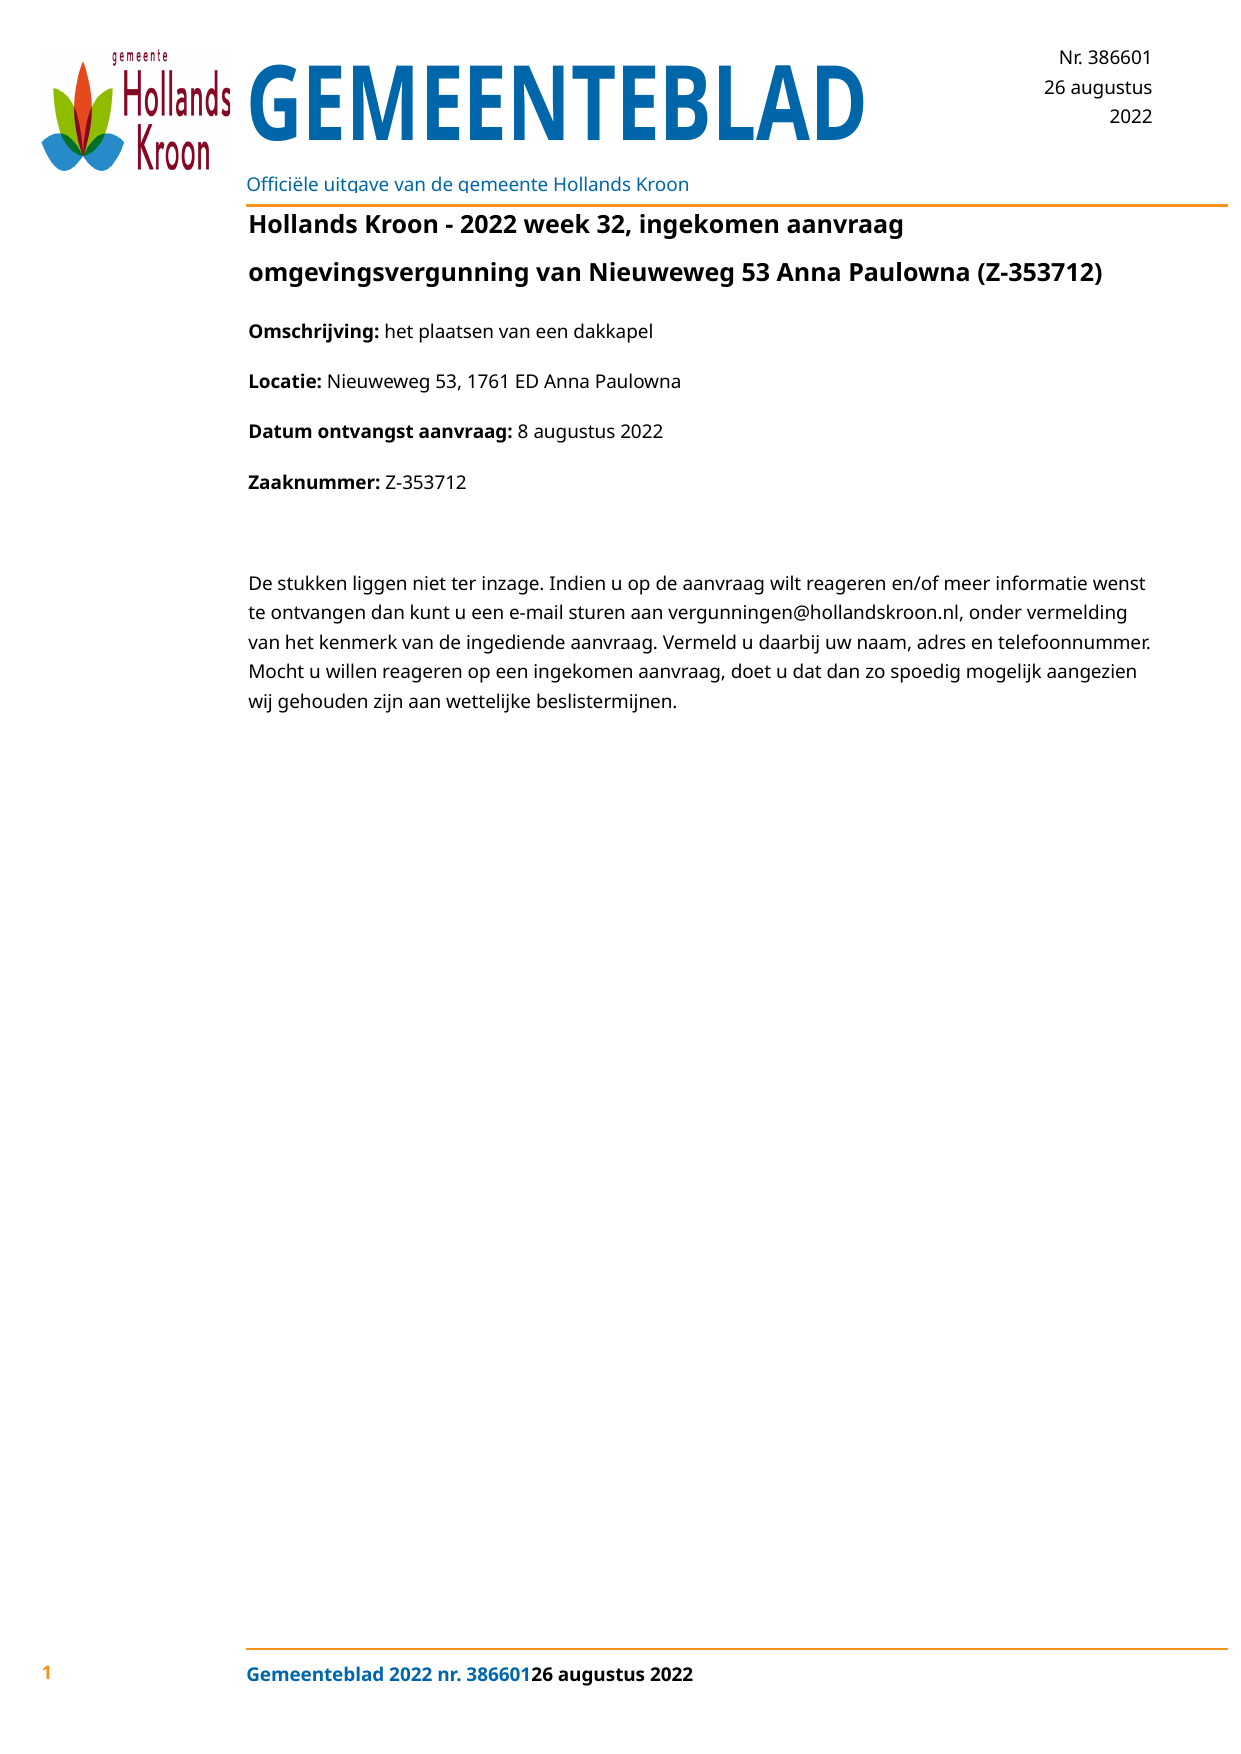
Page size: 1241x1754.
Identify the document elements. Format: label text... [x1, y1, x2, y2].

text Datum ontvangst aanvraag: 8 augustus 2022 [248, 419, 1152, 444]
text Omschrijving: het plaatsen van een dakkapel [248, 318, 1152, 344]
text Locatie: Nieuweweg 53, 1761 ED Anna Paulowna [248, 368, 1152, 394]
text Hollands Kroon - 2022 week 32, ingekomen aanvraag omgevingsvergunning van Nieuweweg 53 Anna Paulowna (Z-353712) [248, 207, 1152, 288]
picture [41, 47, 231, 172]
text De stukken liggen niet ter inzage. Indien u op de aanvraag wilt reageren en/of meer informatie wenst te ontvangen dan kunt u een e-mail sturen aan vergunningen@hollandskroon.nl, onder vermelding van het kenmerk van de ingediende aanvraag. Vermeld u daarbij uw naam, adres en telefoonnummer. Mocht u willen reageren op een ingekomen aanvraag, doet u dat dan zo spoedig mogelijk aangezien wij gehouden zijn aan wettelijke beslistermijnen. [248, 570, 1152, 714]
text Zaaknummer: Z-353712 [248, 469, 1152, 495]
